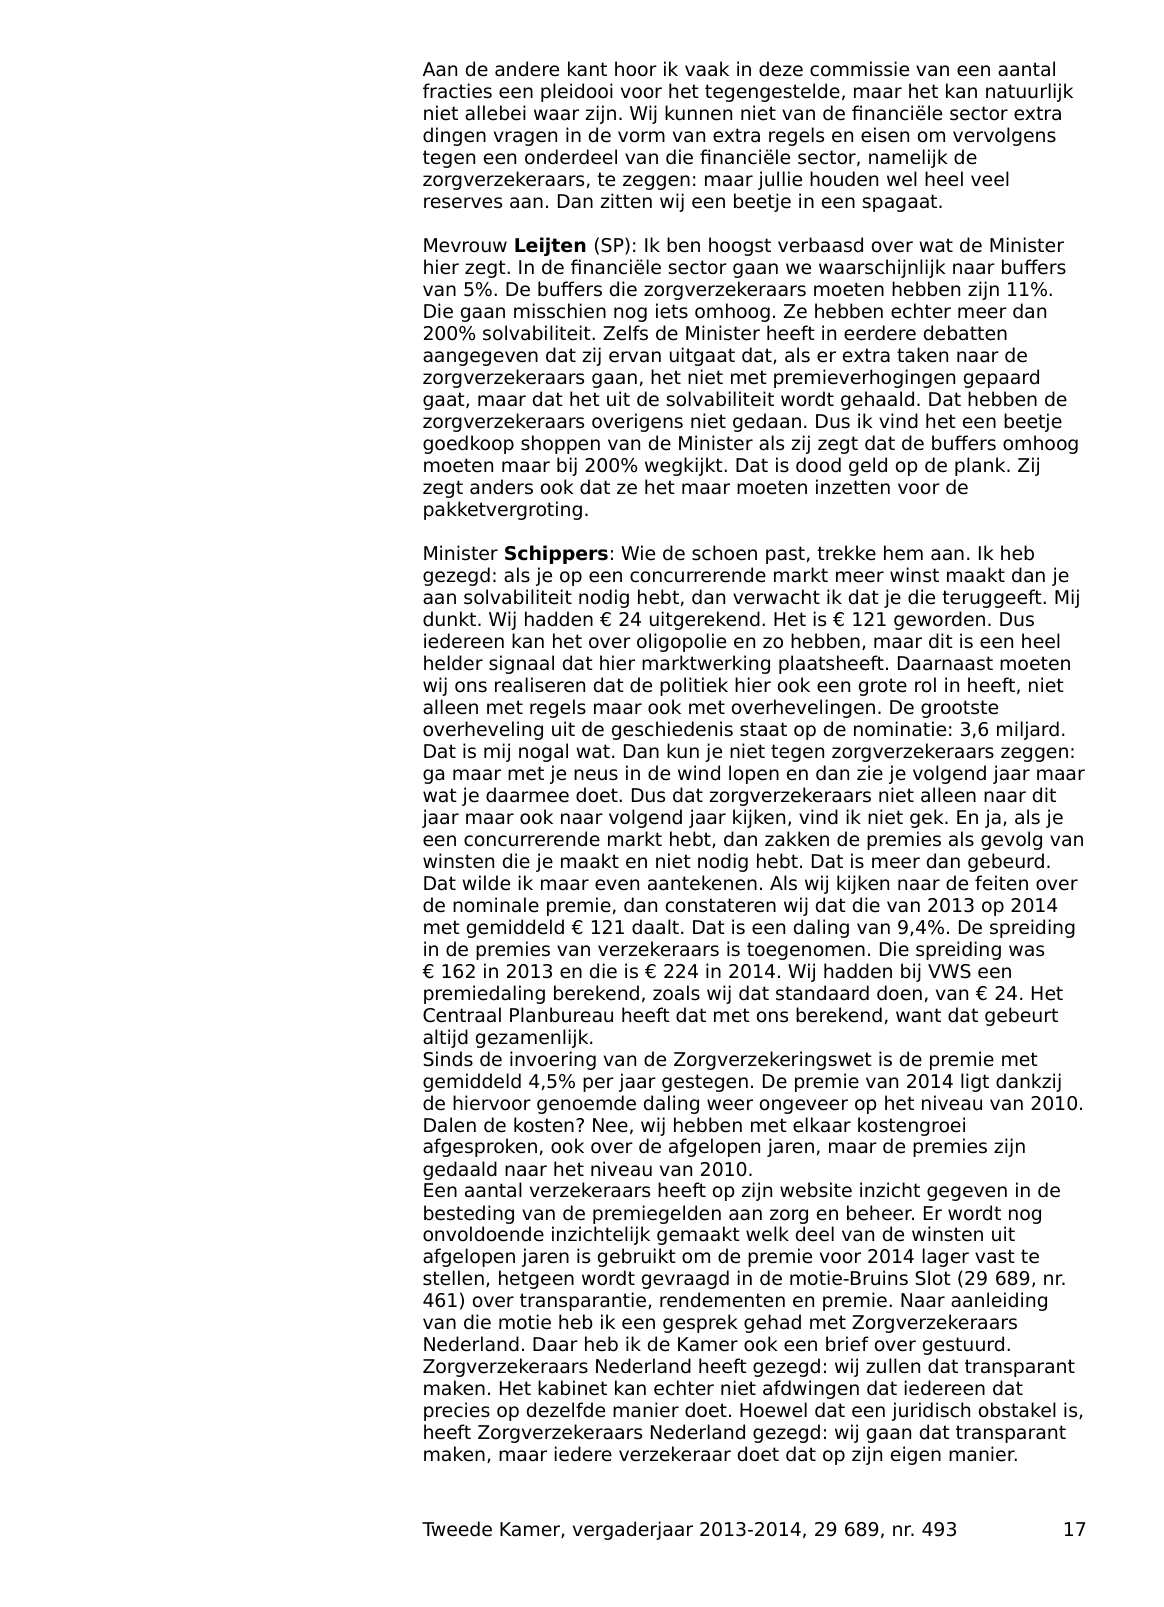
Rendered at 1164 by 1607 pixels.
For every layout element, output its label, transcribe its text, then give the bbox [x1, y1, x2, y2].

text Sinds de invoering van de Zorgverzekeringswet is de premie met gemiddeld 4,5% per jaar gestegen. De premie van 2014 ligt dankzij de hiervoor genoemde daling weer ongeveer op het niveau van 2010. Dalen de kosten? Nee, wij hebben met elkaar kostengroei afgesproken, ook over de afgelopen jaren, maar de premies zijn gedaald naar het niveau van 2010. [422, 1048, 1087, 1180]
text Minister Schippers: Wie de schoen past, trekke hem aan. Ik heb gezegd: als je op een concurrerende markt meer winst maakt dan je aan solvabiliteit nodig hebt, dan verwacht ik dat je die teruggeeft. Mij dunkt. Wij hadden € 24 uitgerekend. Het is € 121 geworden. Dus iedereen kan het over oligopolie en zo hebben, maar dit is een heel helder signaal dat hier marktwerking plaatsheeft. Daarnaast moeten wij ons realiseren dat de politiek hier ook een grote rol in heeft, niet alleen met regels maar ook met overhevelingen. De grootste overheveling uit de geschiedenis staat op de nominatie: 3,6 miljard. Dat is mij nogal wat. Dan kun je niet tegen zorgverzekeraars zeggen: ga maar met je neus in de wind lopen en dan zie je volgend jaar maar wat je daarmee doet. Dus dat zorgverzekeraars niet alleen naar dit jaar maar ook naar volgend jaar kijken, vind ik niet gek. En ja, als je een concurrerende markt hebt, dan zakken de premies als gevolg van winsten die je maakt en niet nodig hebt. Dat is meer dan gebeurd. Dat wilde ik maar even aantekenen. Als wij kijken naar de feiten over de nominale premie, dan constateren wij dat die van 2013 op 2014 met gemiddeld € 121 daalt. Dat is een daling van 9,4%. De spreiding in de premies van verzekeraars is toegenomen. Die spreiding was € 162 in 2013 en die is € 224 in 2014. Wij hadden bij VWS een premiedaling berekend, zoals wij dat standaard doen, van € 24. Het Centraal Planbureau heeft dat met ons berekend, want dat gebeurt altijd gezamenlijk. [422, 543, 1087, 1048]
text Aan de andere kant hoor ik vaak in deze commissie van een aantal fracties een pleidooi voor het tegengestelde, maar het kan natuurlijk niet allebei waar zijn. Wij kunnen niet van de financiële sector extra dingen vragen in de vorm van extra regels en eisen om vervolgens tegen een onderdeel van die financiële sector, namelijk de zorgverzekeraars, te zeggen: maar jullie houden wel heel veel reserves aan. Dan zitten wij een beetje in een spagaat. [422, 59, 1087, 213]
text Een aantal verzekeraars heeft op zijn website inzicht gegeven in de besteding van de premiegelden aan zorg en beheer. Er wordt nog onvoldoende inzichtelijk gemaakt welk deel van de winsten uit afgelopen jaren is gebruikt om de premie voor 2014 lager vast te stellen, hetgeen wordt gevraagd in de motie-Bruins Slot (29 689, nr. 461) over transparantie, rendementen en premie. Naar aanleiding van die motie heb ik een gesprek gehad met Zorgverzekeraars Nederland. Daar heb ik de Kamer ook een brief over gestuurd. Zorgverzekeraars Nederland heeft gezegd: wij zullen dat transparant maken. Het kabinet kan echter niet afdwingen dat iedereen dat precies op dezelfde manier doet. Hoewel dat een juridisch obstakel is, heeft Zorgverzekeraars Nederland gezegd: wij gaan dat transparant maken, maar iedere verzekeraar doet dat op zijn eigen manier. [422, 1180, 1087, 1466]
text Mevrouw Leijten (SP): Ik ben hoogst verbaasd over wat de Minister hier zegt. In de financiële sector gaan we waarschijnlijk naar buffers van 5%. De buffers die zorgverzekeraars moeten hebben zijn 11%. Die gaan misschien nog iets omhoog. Ze hebben echter meer dan 200% solvabiliteit. Zelfs de Minister heeft in eerdere debatten aangegeven dat zij ervan uitgaat dat, als er extra taken naar de zorgverzekeraars gaan, het niet met premieverhogingen gepaard gaat, maar dat het uit de solvabiliteit wordt gehaald. Dat hebben de zorgverzekeraars overigens niet gedaan. Dus ik vind het een beetje goedkoop shoppen van de Minister als zij zegt dat de buffers omhoog moeten maar bij 200% wegkijkt. Dat is dood geld op de plank. Zij zegt anders ook dat ze het maar moeten inzetten voor de pakketvergroting. [422, 235, 1087, 521]
